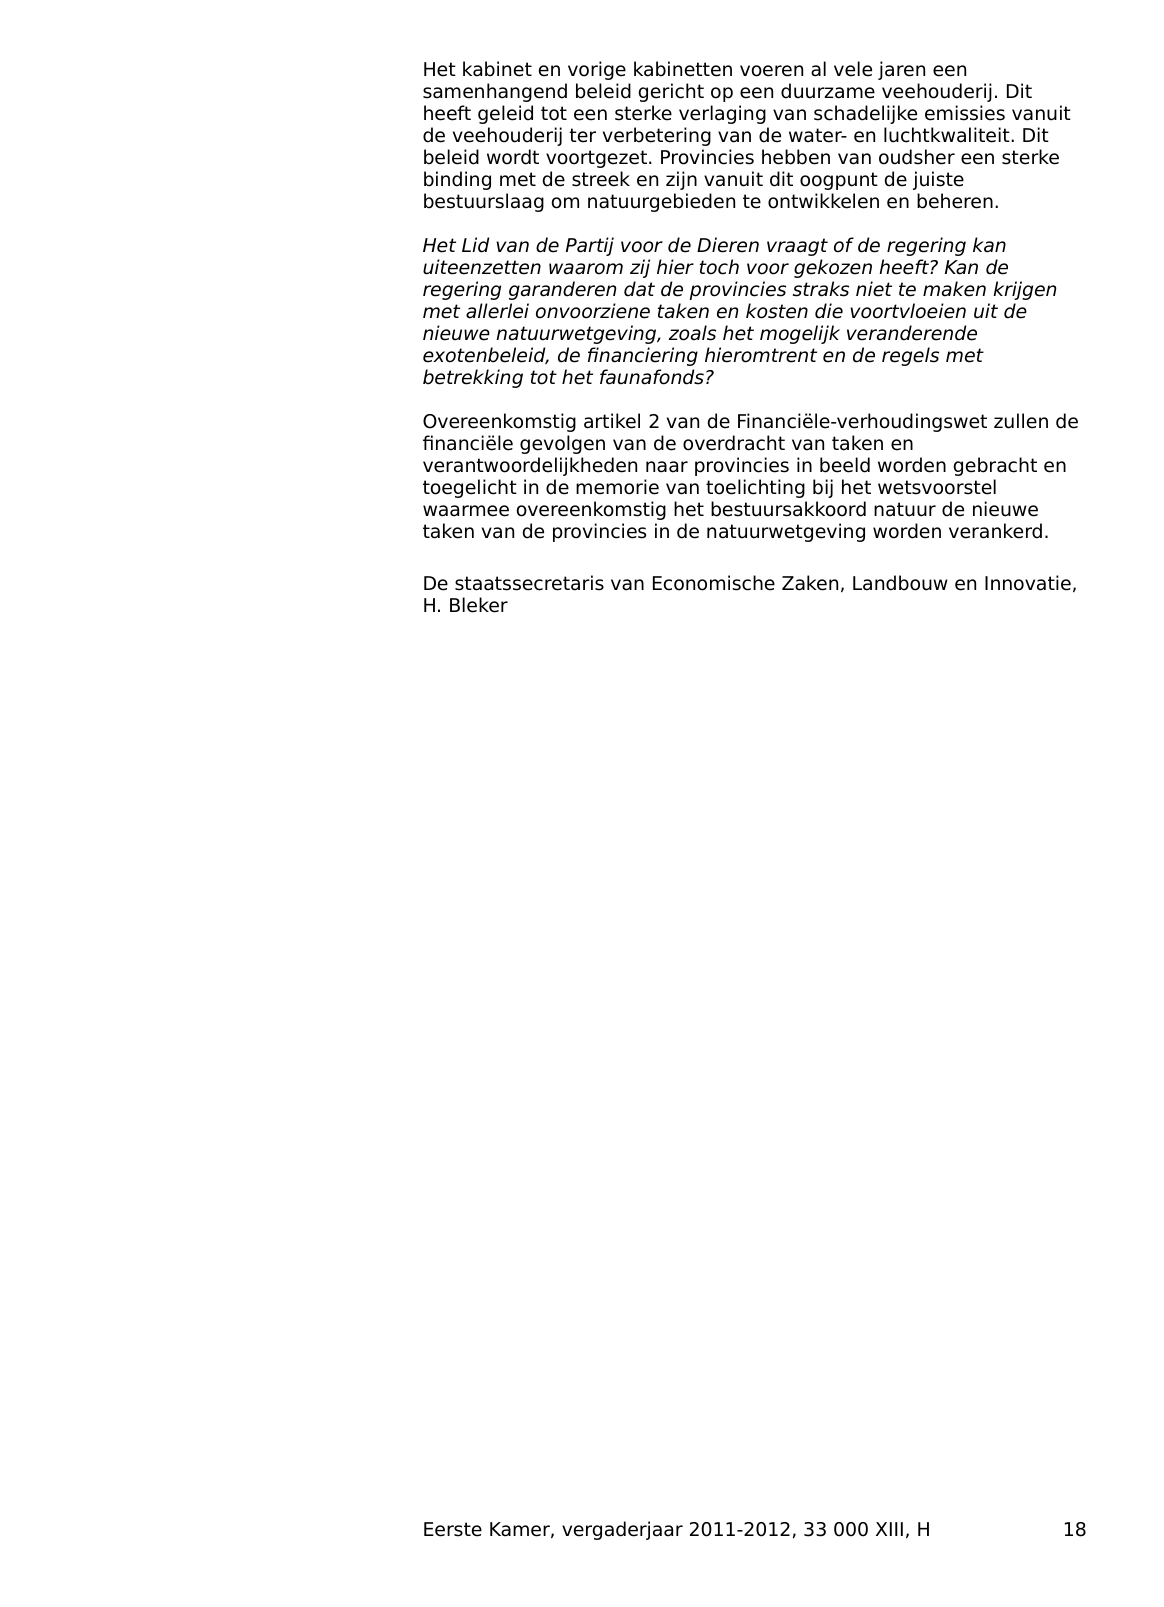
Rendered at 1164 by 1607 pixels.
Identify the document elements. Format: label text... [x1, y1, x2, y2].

text Overeenkomstig artikel 2 van de Financiële-verhoudingswet zullen de financiële gevolgen van de overdracht van taken en verantwoordelijkheden naar provincies in beeld worden gebracht en toegelicht in de memorie van toelichting bij het wetsvoorstel waarmee overeenkomstig het bestuursakkoord natuur de nieuwe taken van de provincies in de natuurwetgeving worden verankerd. [422, 411, 1087, 543]
text De staatssecretaris van Economische Zaken, Landbouw en Innovatie, H. Bleker [422, 573, 1087, 617]
text Het Lid van de Partij voor de Dieren vraagt of de regering kan uiteenzetten waarom zij hier toch voor gekozen heeft? Kan de regering garanderen dat de provincies straks niet te maken krijgen met allerlei onvoorziene taken en kosten die voortvloeien uit de nieuwe natuurwetgeving, zoals het mogelijk veranderende exotenbeleid, de financiering hieromtrent en de regels met betrekking tot het faunafonds? [422, 235, 1087, 389]
text Het kabinet en vorige kabinetten voeren al vele jaren een samenhangend beleid gericht op een duurzame veehouderij. Dit heeft geleid tot een sterke verlaging van schadelijke emissies vanuit de veehouderij ter verbetering van de water- en luchtkwaliteit. Dit beleid wordt voortgezet. Provincies hebben van oudsher een sterke binding met de streek en zijn vanuit dit oogpunt de juiste bestuurslaag om natuurgebieden te ontwikkelen en beheren. [422, 59, 1087, 213]
